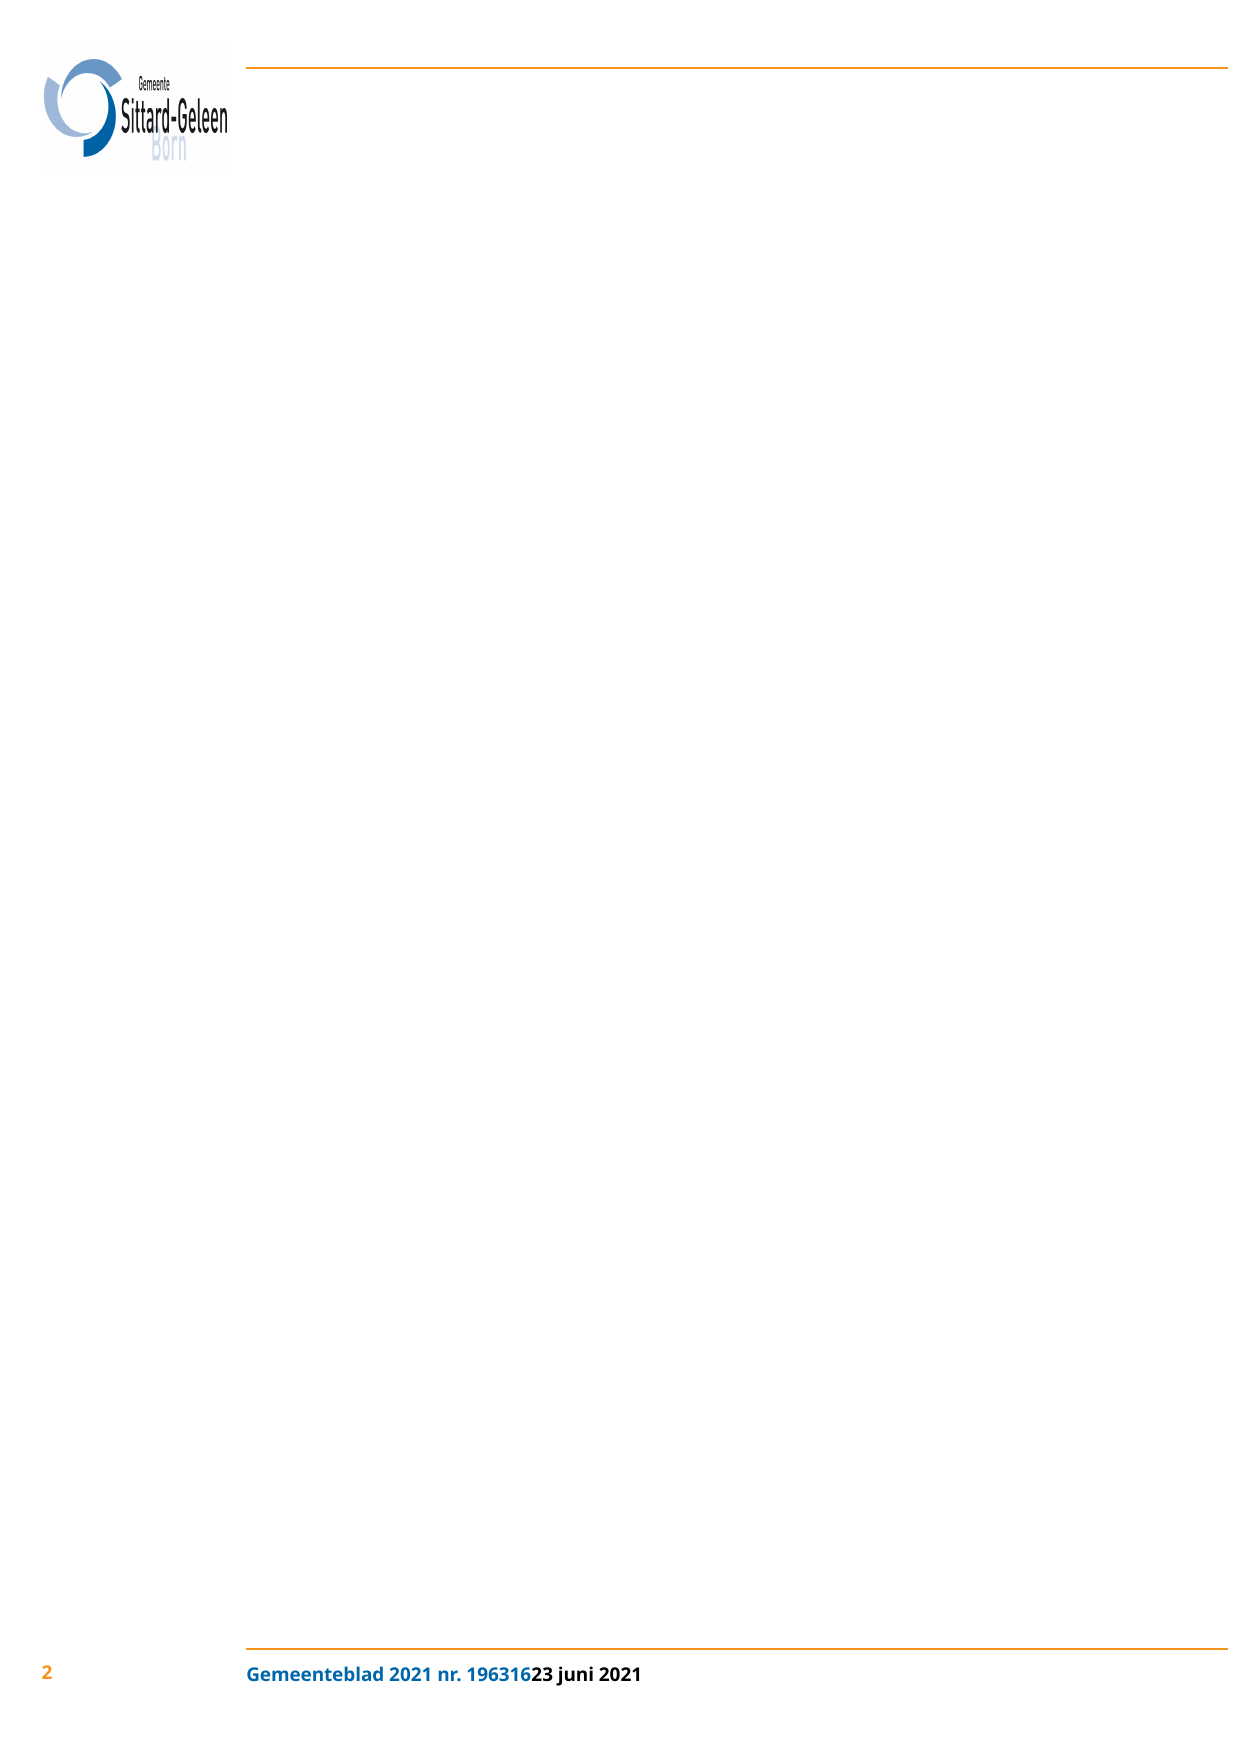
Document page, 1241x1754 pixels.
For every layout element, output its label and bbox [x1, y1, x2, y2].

picture [41, 47, 231, 172]
